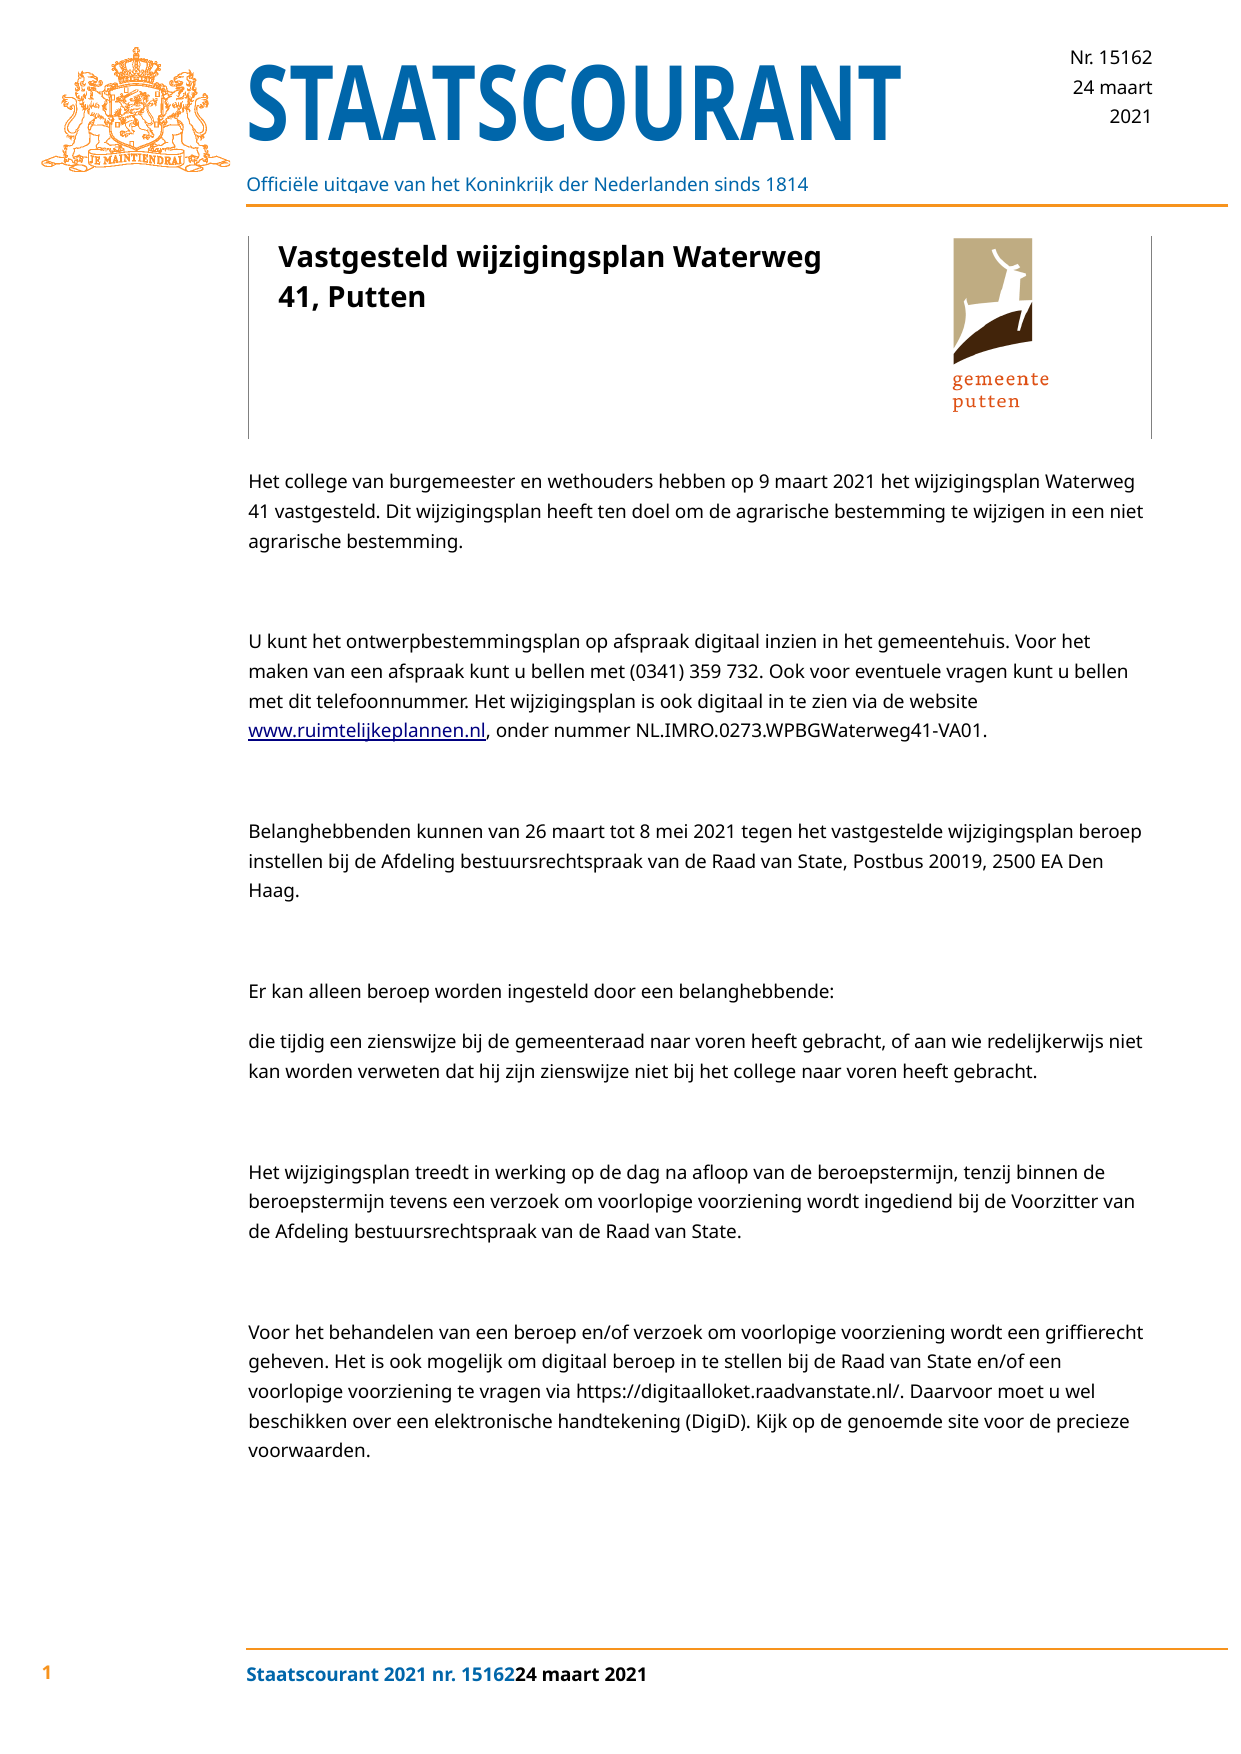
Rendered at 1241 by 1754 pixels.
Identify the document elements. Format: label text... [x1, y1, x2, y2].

table_header [850, 236, 951, 413]
table_header [850, 414, 1151, 439]
picture [951, 236, 1051, 414]
text Er kan alleen beroep worden ingesteld door een belanghebbende: [248, 978, 1152, 1004]
text Voor het behandelen van een beroep en/of verzoek om voorlopige voorziening wordt een griffierecht geheven. Het is ook mogelijk om digitaal beroep in te stellen bij de Raad van State en/of een voorlopige voorziening te vragen via https://digitaalloket.raadvanstate.nl/. Daarvoor moet u wel beschikken over een elektronische handtekening (DigiD). Kijk op de genoemde site voor de precieze voorwaarden. [248, 1319, 1152, 1463]
table_header [1051, 236, 1151, 413]
text die tijdig een zienswijze bij de gemeenteraad naar voren heeft gebracht, of aan wie redelijkerwijs niet kan worden verweten dat hij zijn zienswijze niet bij het college naar voren heeft gebracht. [248, 1029, 1152, 1084]
text U kunt het ontwerpbestemmingsplan op afspraak digitaal inzien in het gemeentehuis. Voor het maken van een afspraak kunt u bellen met (0341) 359 732. Ook voor eventuele vragen kunt u bellen met dit telefoonnummer. Het wijzigingsplan is ook digitaal in te zien via de website www.ruimtelijkeplannen.nl, onder nummer NL.IMRO.0273.WPBGWaterweg41-VA01. [248, 629, 1152, 743]
text Het college van burgemeester en wethouders hebben op 9 maart 2021 het wijzigingsplan Waterweg 41 vastgesteld. Dit wijzigingsplan heeft ten doel om de agrarische bestemming te wijzigen in een niet agrarische bestemming. [248, 469, 1152, 553]
text Belanghebbenden kunnen van 26 maart tot 8 mei 2021 tegen het vastgestelde wijzigingsplan beroep instellen bij de Afdeling bestuursrechtspraak van de Raad van State, Postbus 20019, 2500 EA Den Haag. [248, 818, 1152, 903]
text Het wijzigingsplan treedt in werking op de dag na afloop van de beroepstermijn, tenzij binnen de beroepstermijn tevens een verzoek om voorlopige voorziening wordt ingediend bij de Voorzitter van de Afdeling bestuursrechtspraak van de Raad van State. [248, 1159, 1152, 1244]
table_header Vastgesteld wijzigingsplan Waterweg 41, Putten [249, 236, 850, 439]
picture [41, 47, 231, 172]
